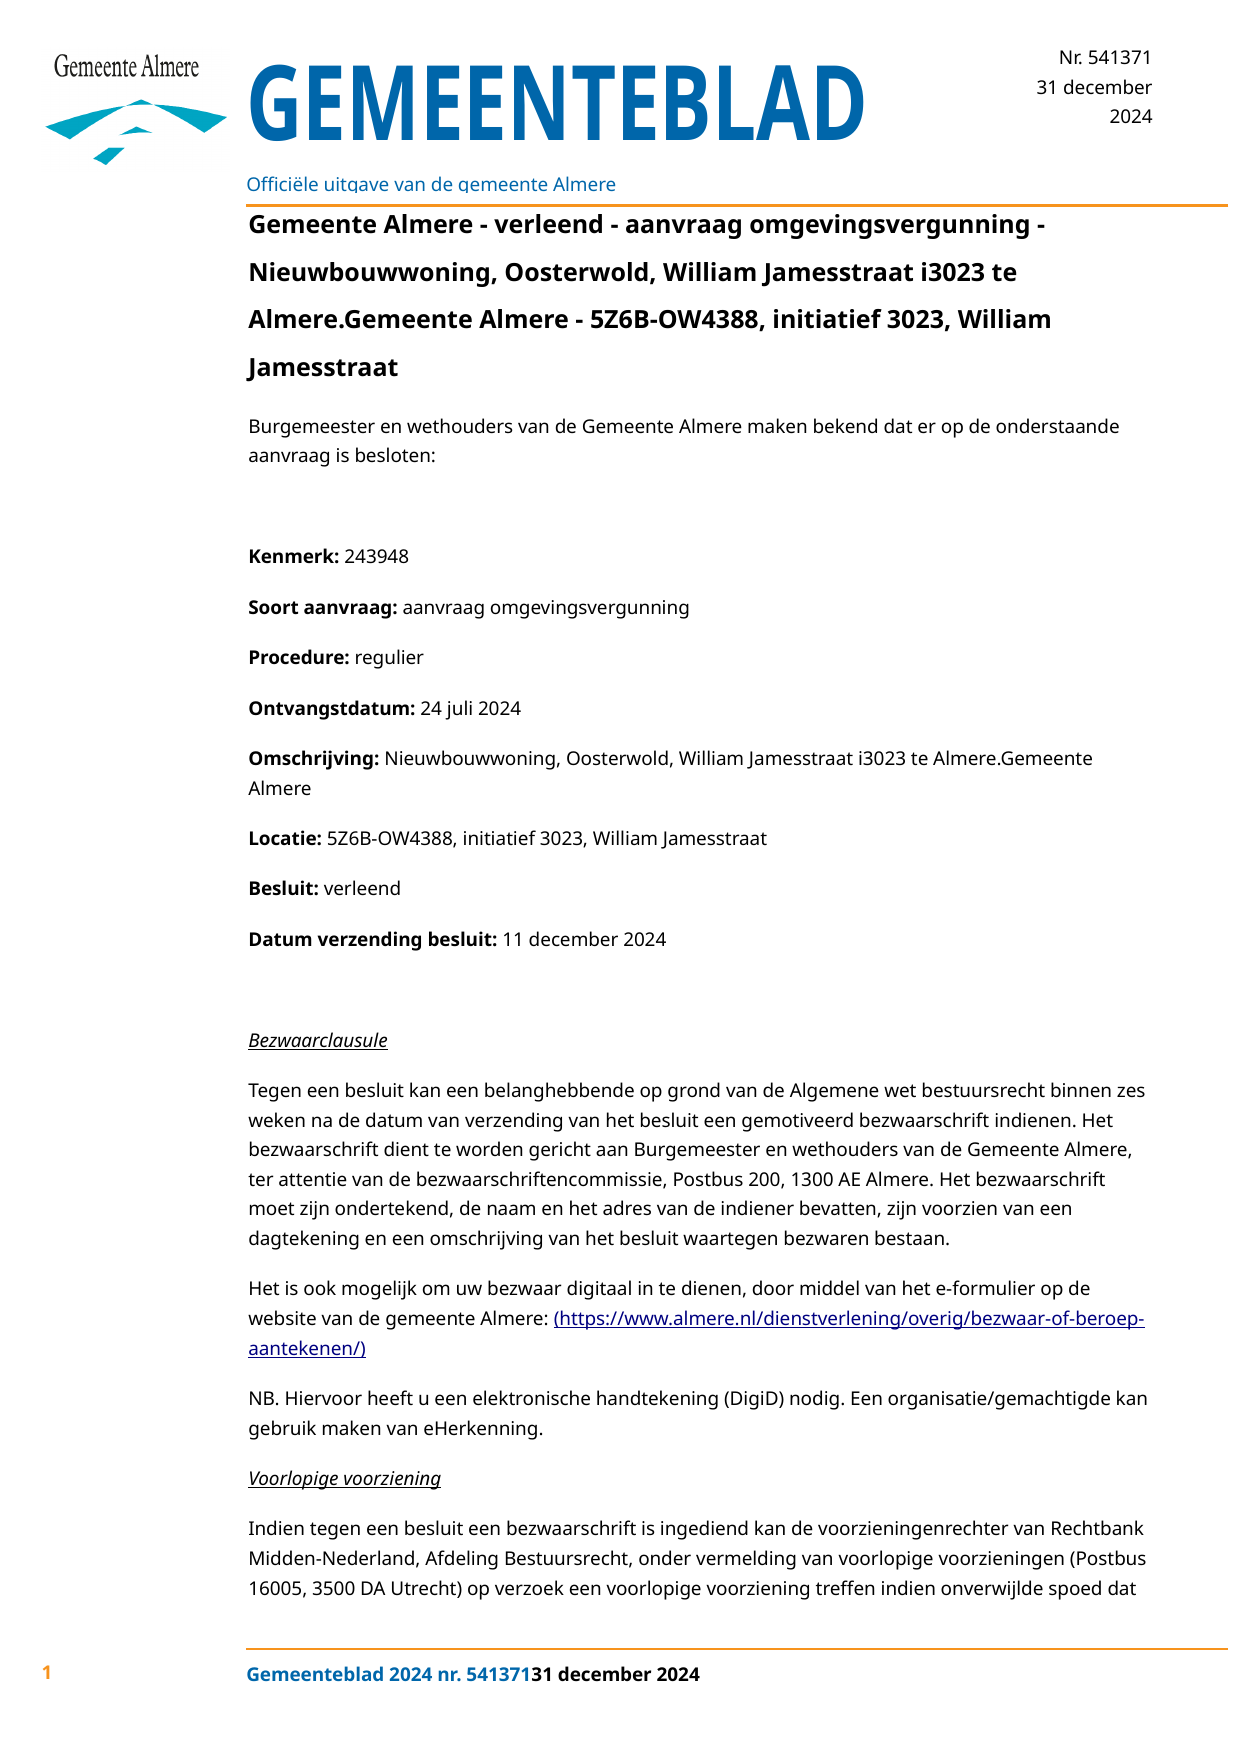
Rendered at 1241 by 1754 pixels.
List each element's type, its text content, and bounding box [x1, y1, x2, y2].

text Besluit: verleend [248, 876, 1152, 901]
text Burgemeester en wethouders van de Gemeente Almere maken bekend dat er op de onderstaande aanvraag is besloten: [248, 413, 1152, 468]
text Datum verzending besluit: 11 december 2024 [248, 926, 1152, 952]
text Bezwaarclausule [248, 1027, 1152, 1053]
picture [41, 47, 231, 172]
text Omschrijving: Nieuwbouwwoning, Oosterwold, William Jamesstraat i3023 te Almere.Gemeente Almere [248, 745, 1152, 801]
text NB. Hiervoor heeft u een elektronische handtekening (DigiD) nodig. Een organisatie/gemachtigde kan gebruik maken van eHerkenning. [248, 1385, 1152, 1441]
text Kenmerk: 243948 [248, 543, 1152, 569]
text Het is ook mogelijk om uw bezwaar digitaal in te dienen, door middel van het e-formulier op de website van de gemeente Almere: (https://www.almere.nl/dienstverlening/overig/bezwaar-of-beroep-aantekenen/) [248, 1276, 1152, 1361]
text Locatie: 5Z6B-OW4388, initiatief 3023, William Jamesstraat [248, 825, 1152, 851]
text Indien tegen een besluit een bezwaarschrift is ingediend kan de voorzieningenrechter van Rechtbank Midden-Nederland, Afdeling Bestuursrecht, onder vermelding van voorlopige voorzieningen (Postbus 16005, 3500 DA Utrecht) op verzoek een voorlopige voorziening treffen indien onverwijlde spoed dat [248, 1516, 1152, 1601]
text Voorlopige voorziening [248, 1465, 1152, 1491]
text Soort aanvraag: aanvraag omgevingsvergunning [248, 594, 1152, 620]
text Procedure: regulier [248, 644, 1152, 670]
text Tegen een besluit kan een belanghebbende op grond van de Algemene wet bestuursrecht binnen zes weken na de datum van verzending van het besluit een gemotiveerd bezwaarschrift indienen. Het bezwaarschrift dient te worden gericht aan Burgemeester en wethouders van de Gemeente Almere, ter attentie van de bezwaarschriftencommissie, Postbus 200, 1300 AE Almere. Het bezwaarschrift moet zijn ondertekend, de naam en het adres van de indiener bevatten, zijn voorzien van een dagtekening en een omschrijving van het besluit waartegen bezwaren bestaan. [248, 1077, 1152, 1251]
text Ontvangstdatum: 24 juli 2024 [248, 695, 1152, 721]
text Gemeente Almere - verleend - aanvraag omgevingsvergunning - Nieuwbouwwoning, Oosterwold, William Jamesstraat i3023 te Almere.Gemeente Almere - 5Z6B-OW4388, initiatief 3023, William Jamesstraat [248, 207, 1152, 384]
